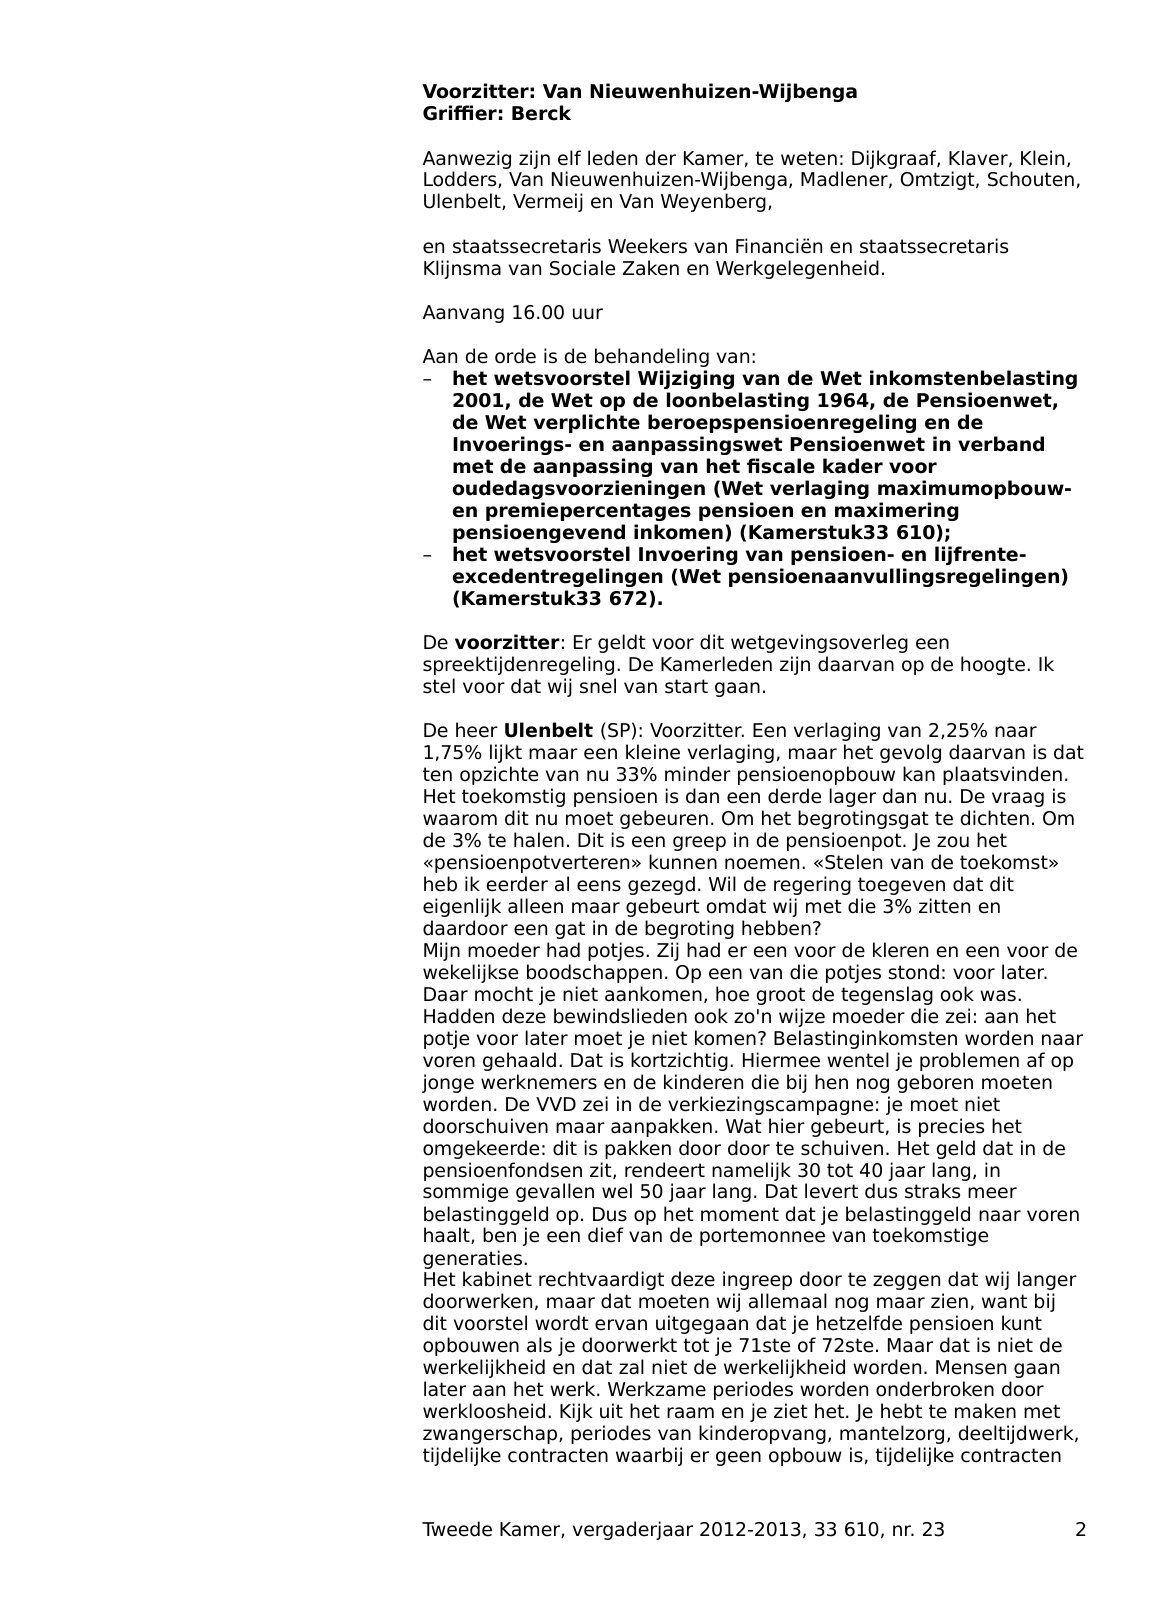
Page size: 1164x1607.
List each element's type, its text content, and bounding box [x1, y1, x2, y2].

text Aan de orde is de behandeling van: [422, 346, 1087, 368]
text Aanvang 16.00 uur [422, 302, 1087, 324]
text Griffier: Berck [422, 103, 1087, 125]
text en staatssecretaris Weekers van Financiën en staatssecretaris Klijnsma van Sociale Zaken en Werkgelegenheid. [422, 236, 1087, 279]
text – het wetsvoorstel Invoering van pensioen- en lijfrente-excedentregelingen (Wet pensioenaanvullingsregelingen) (Kamerstuk33 672). [422, 544, 1087, 609]
text – het wetsvoorstel Wijziging van de Wet inkomstenbelasting 2001, de Wet op de loonbelasting 1964, de Pensioenwet, de Wet verplichte beroepspensioenregeling en de Invoerings- en aanpassingswet Pensioenwet in verband met de aanpassing van het fiscale kader voor oudedagsvoorzieningen (Wet verlaging maximumopbouw- en premiepercentages pensioen en maximering pensioengevend inkomen) (Kamerstuk33 610); [422, 368, 1087, 544]
text De heer Ulenbelt (SP): Voorzitter. Een verlaging van 2,25% naar 1,75% lijkt maar een kleine verlaging, maar het gevolg daarvan is dat ten opzichte van nu 33% minder pensioenopbouw kan plaatsvinden. Het toekomstig pensioen is dan een derde lager dan nu. De vraag is waarom dit nu moet gebeuren. Om het begrotingsgat te dichten. Om de 3% te halen. Dit is een greep in de pensioenpot. Je zou het «pensioenpotverteren» kunnen noemen. «Stelen van de toekomst» heb ik eerder al eens gezegd. Wil de regering toegeven dat dit eigenlijk alleen maar gebeurt omdat wij met die 3% zitten en daardoor een gat in de begroting hebben? [422, 720, 1087, 940]
text Voorzitter: Van Nieuwenhuizen-Wijbenga [422, 81, 1087, 103]
text Aanwezig zijn elf leden der Kamer, te weten: Dijkgraaf, Klaver, Klein, Lodders, Van Nieuwenhuizen-Wijbenga, Madlener, Omtzigt, Schouten, Ulenbelt, Vermeij en Van Weyenberg, [422, 147, 1087, 213]
text Het kabinet rechtvaardigt deze ingreep door te zeggen dat wij langer doorwerken, maar dat moeten wij allemaal nog maar zien, want bij dit voorstel wordt ervan uitgegaan dat je hetzelfde pensioen kunt opbouwen als je doorwerkt tot je 71ste of 72ste. Maar dat is niet de werkelijkheid en dat zal niet de werkelijkheid worden. Mensen gaan later aan het werk. Werkzame periodes worden onderbroken door werkloosheid. Kijk uit het raam en je ziet het. Je hebt te maken met zwangerschap, periodes van kinderopvang, mantelzorg, deeltijdwerk, tijdelijke contracten waarbij er geen opbouw is, tijdelijke contracten [422, 1269, 1087, 1467]
text Mijn moeder had potjes. Zij had er een voor de kleren en een voor de wekelijkse boodschappen. Op een van die potjes stond: voor later. Daar mocht je niet aankomen, hoe groot de tegenslag ook was. Hadden deze bewindslieden ook zo'n wijze moeder die zei: aan het potje voor later moet je niet komen? Belastinginkomsten worden naar voren gehaald. Dat is kortzichtig. Hiermee wentel je problemen af op jonge werknemers en de kinderen die bij hen nog geboren moeten worden. De VVD zei in de verkiezingscampagne: je moet niet doorschuiven maar aanpakken. Wat hier gebeurt, is precies het omgekeerde: dit is pakken door door te schuiven. Het geld dat in de pensioenfondsen zit, rendeert namelijk 30 tot 40 jaar lang, in sommige gevallen wel 50 jaar lang. Dat levert dus straks meer belastinggeld op. Dus op het moment dat je belastinggeld naar voren haalt, ben je een dief van de portemonnee van toekomstige generaties. [422, 940, 1087, 1269]
text De voorzitter: Er geldt voor dit wetgevingsoverleg een spreektijdenregeling. De Kamerleden zijn daarvan op de hoogte. Ik stel voor dat wij snel van start gaan. [422, 632, 1087, 698]
